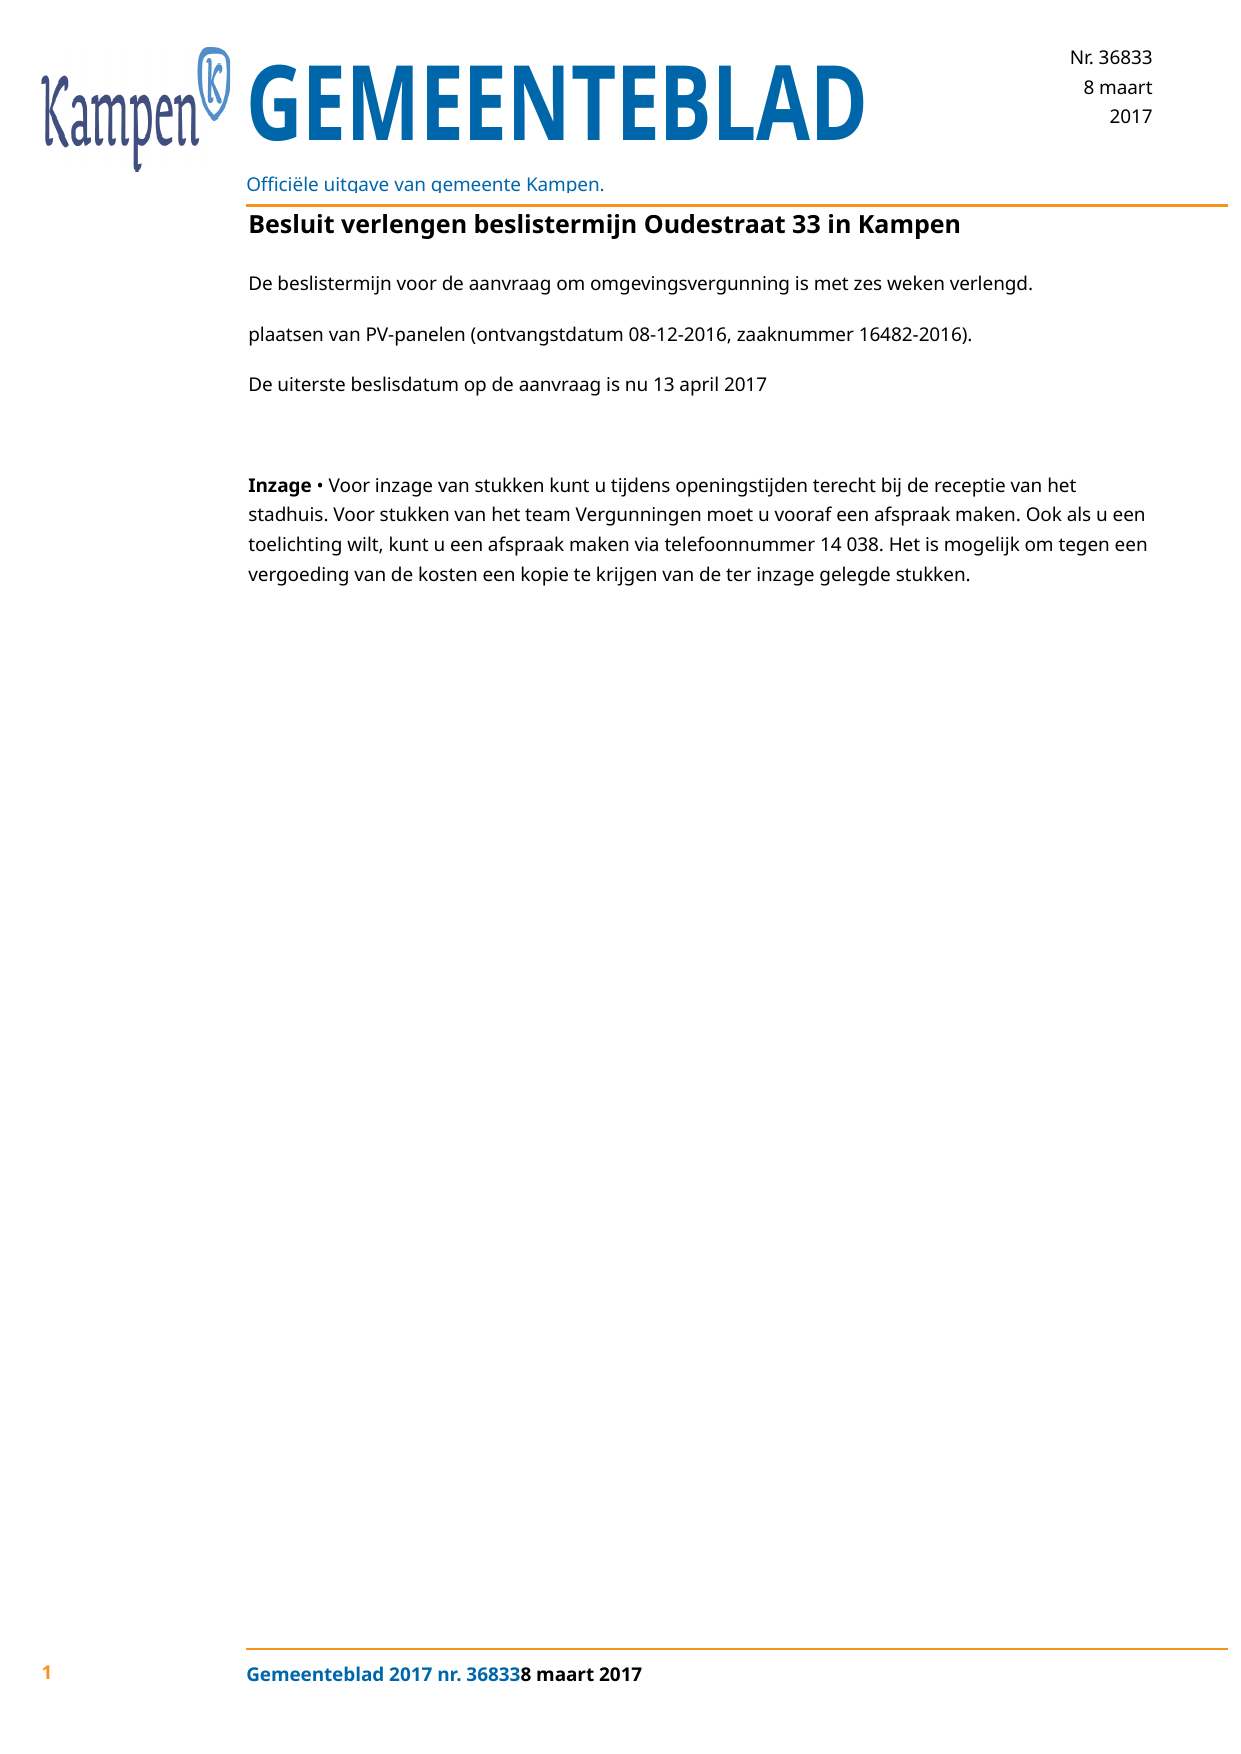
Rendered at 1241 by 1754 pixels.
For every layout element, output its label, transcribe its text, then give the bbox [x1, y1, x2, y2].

picture [41, 47, 231, 172]
text plaatsen van PV-panelen (ontvangstdatum 08-12-2016, zaaknummer 16482-2016). [248, 321, 1152, 346]
text De uiterste beslisdatum op de aanvraag is nu 13 april 2017 [248, 371, 1152, 397]
text Inzage • Voor inzage van stukken kunt u tijdens openingstijden terecht bij de receptie van het stadhuis. Voor stukken van het team Vergunningen moet u vooraf een afspraak maken. Ook als u een toelichting wilt, kunt u een afspraak maken via telefoonnummer 14 038. Het is mogelijk om tegen een vergoeding van de kosten een kopie te krijgen van de ter inzage gelegde stukken. [248, 472, 1152, 586]
text Besluit verlengen beslistermijn Oudestraat 33 in Kampen [248, 207, 1152, 241]
text De beslistermijn voor de aanvraag om omgevingsvergunning is met zes weken verlengd. [248, 270, 1152, 296]
